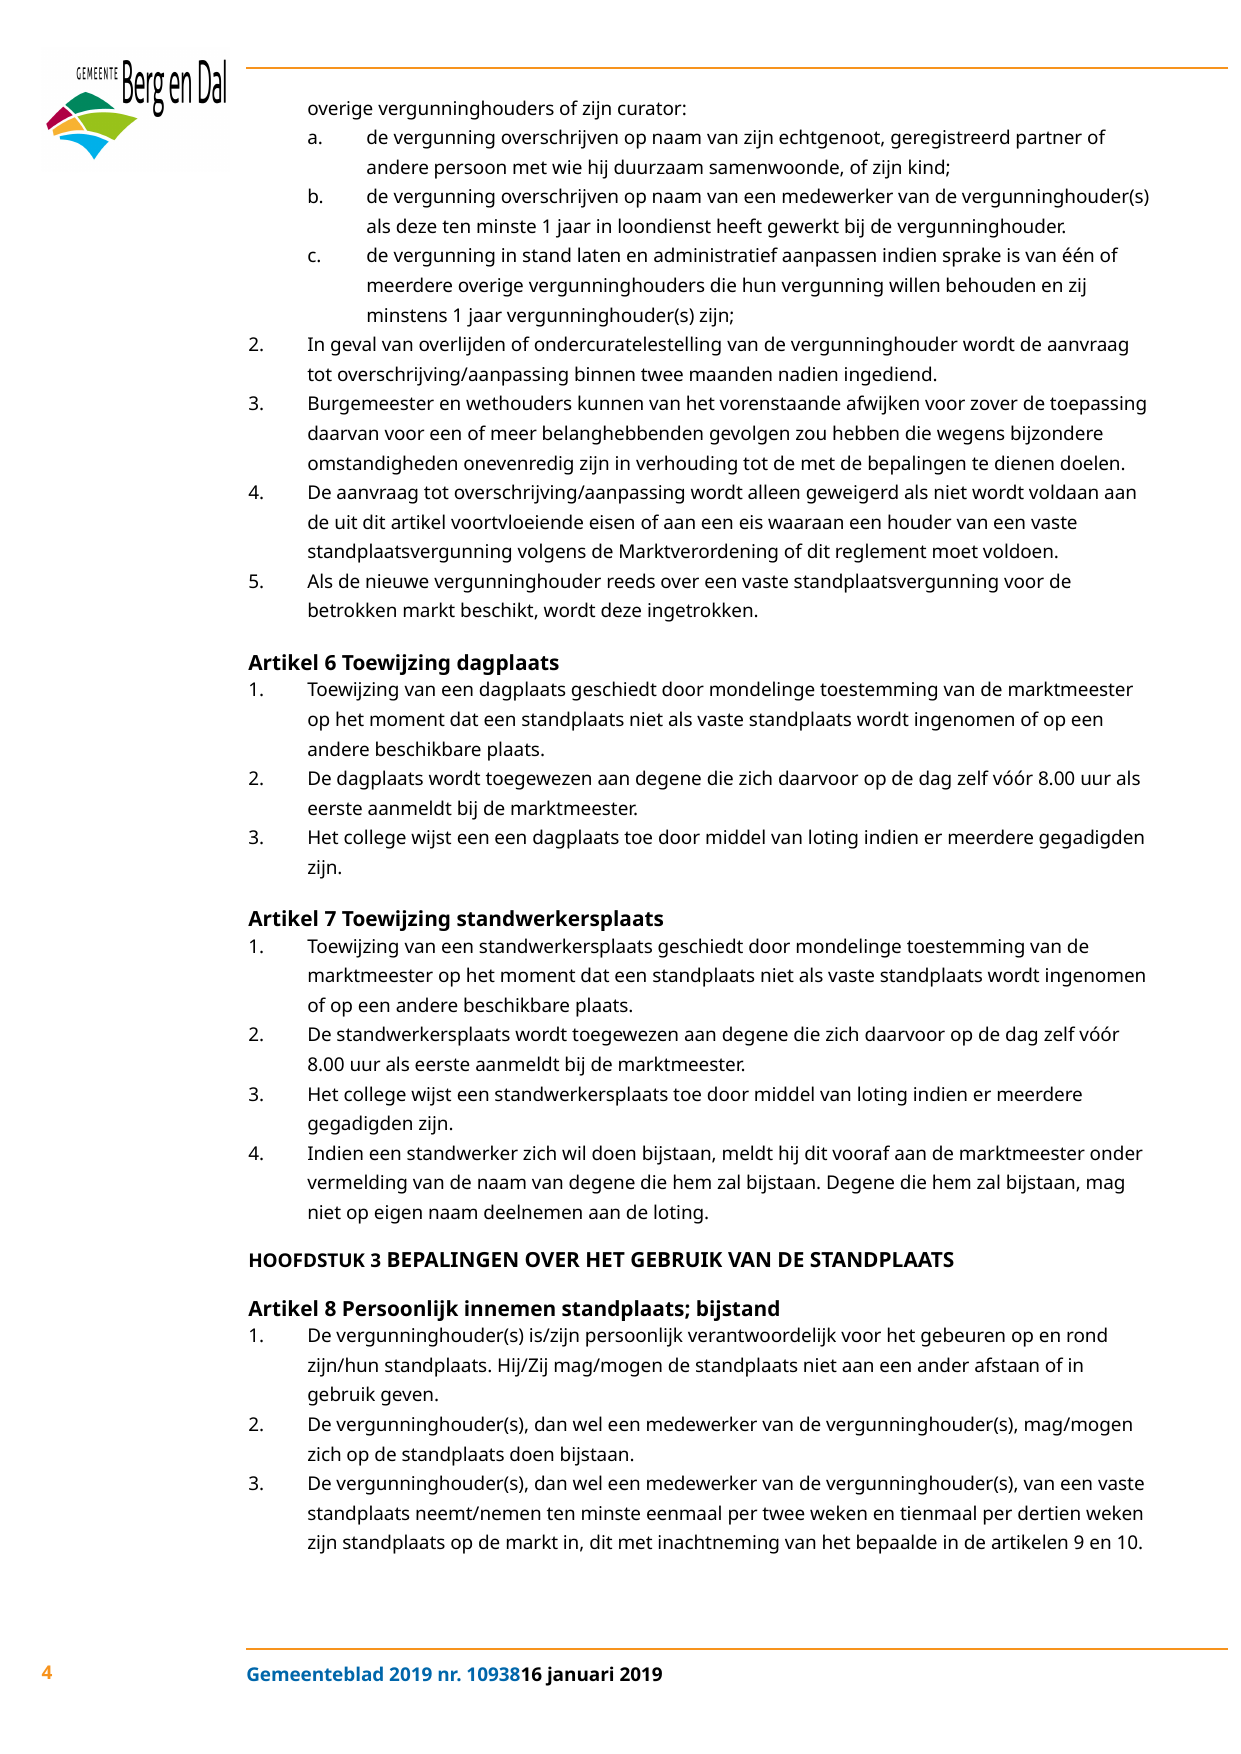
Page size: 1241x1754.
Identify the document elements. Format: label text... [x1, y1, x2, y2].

text Artikel 8 Persoonlijk innemen standplaats; bijstand [248, 1294, 1152, 1322]
list Het college wijst een standwerkersplaats toe door middel van loting indien er meerdere gegadigden zijn. [248, 1081, 1152, 1136]
list Het college wijst een een dagplaats toe door middel van loting indien er meerdere gegadigden zijn. [248, 824, 1152, 880]
text Artikel 6 Toewijzing dagplaats [248, 648, 1152, 677]
text HOOFDSTUK 3 BEPALINGEN OVER HET GEBRUIK VAN DE STANDPLAATS [248, 1245, 1152, 1273]
list De aanvraag tot overschrijving/aanpassing wordt alleen geweigerd als niet wordt voldaan aan de uit dit artikel voortvloeiende eisen of aan een eis waaraan een houder van een vaste standplaatsvergunning volgens de Marktverordening of dit reglement moet voldoen. [248, 479, 1152, 564]
list de vergunning in stand laten en administratief aanpassen indien sprake is van één of meerdere overige vergunninghouders die hun vergunning willen behouden en zij minstens 1 jaar vergunninghouder(s) zijn; [307, 243, 1152, 328]
list De vergunninghouder(s), dan wel een medewerker van de vergunninghouder(s), van een vaste standplaats neemt/nemen ten minste eenmaal per twee weken en tienmaal per dertien weken zijn standplaats op de markt in, dit met inachtneming van het bepaalde in de artikelen 9 en 10. [248, 1470, 1152, 1555]
list de vergunning overschrijven op naam van een medewerker van de vergunninghouder(s) als deze ten minste 1 jaar in loondienst heeft gewerkt bij de vergunninghouder. [307, 183, 1152, 239]
list De vergunninghouder(s) is/zijn persoonlijk verantwoordelijk voor het gebeuren op en rond zijn/hun standplaats. Hij/Zij mag/mogen de standplaats niet aan een ander afstaan of in gebruik geven. [248, 1322, 1152, 1407]
list Indien een standwerker zich wil doen bijstaan, meldt hij dit vooraf aan de marktmeester onder vermelding van de naam van degene die hem zal bijstaan. Degene die hem zal bijstaan, mag niet op eigen naam deelnemen aan de loting. [248, 1140, 1152, 1225]
list Als de nieuwe vergunninghouder reeds over een vaste standplaatsvergunning voor de betrokken markt beschikt, wordt deze ingetrokken. [248, 568, 1152, 623]
list Toewijzing van een dagplaats geschiedt door mondelinge toestemming van de marktmeester op het moment dat een standplaats niet als vaste standplaats wordt ingenomen of op een andere beschikbare plaats. [248, 677, 1152, 761]
list De dagplaats wordt toegewezen aan degene die zich daarvoor op de dag zelf vóór 8.00 uur als eerste aanmeldt bij de marktmeester. [248, 765, 1152, 821]
list Toewijzing van een standwerkersplaats geschiedt door mondelinge toestemming van de marktmeester op het moment dat een standplaats niet als vaste standplaats wordt ingenomen of op een andere beschikbare plaats. [248, 933, 1152, 1018]
list Burgemeester en wethouders kunnen van het vorenstaande afwijken voor zover de toepassing daarvan voor een of meer belanghebbenden gevolgen zou hebben die wegens bijzondere omstandigheden onevenredig zijn in verhouding tot de met de bepalingen te dienen doelen. [248, 391, 1152, 476]
picture [41, 47, 231, 172]
list overige vergunninghouders of zijn curator: [248, 95, 1152, 121]
list In geval van overlijden of ondercuratelestelling van de vergunninghouder wordt de aanvraag tot overschrijving/aanpassing binnen twee maanden nadien ingediend. [248, 331, 1152, 387]
text Artikel 7 Toewijzing standwerkersplaats [248, 904, 1152, 933]
list de vergunning overschrijven op naam van zijn echtgenoot, geregistreerd partner of andere persoon met wie hij duurzaam samenwoonde, of zijn kind; [307, 124, 1152, 180]
list De standwerkersplaats wordt toegewezen aan degene die zich daarvoor op de dag zelf vóór 8.00 uur als eerste aanmeldt bij de marktmeester. [248, 1022, 1152, 1077]
list De vergunninghouder(s), dan wel een medewerker van de vergunninghouder(s), mag/mogen zich op de standplaats doen bijstaan. [248, 1411, 1152, 1467]
